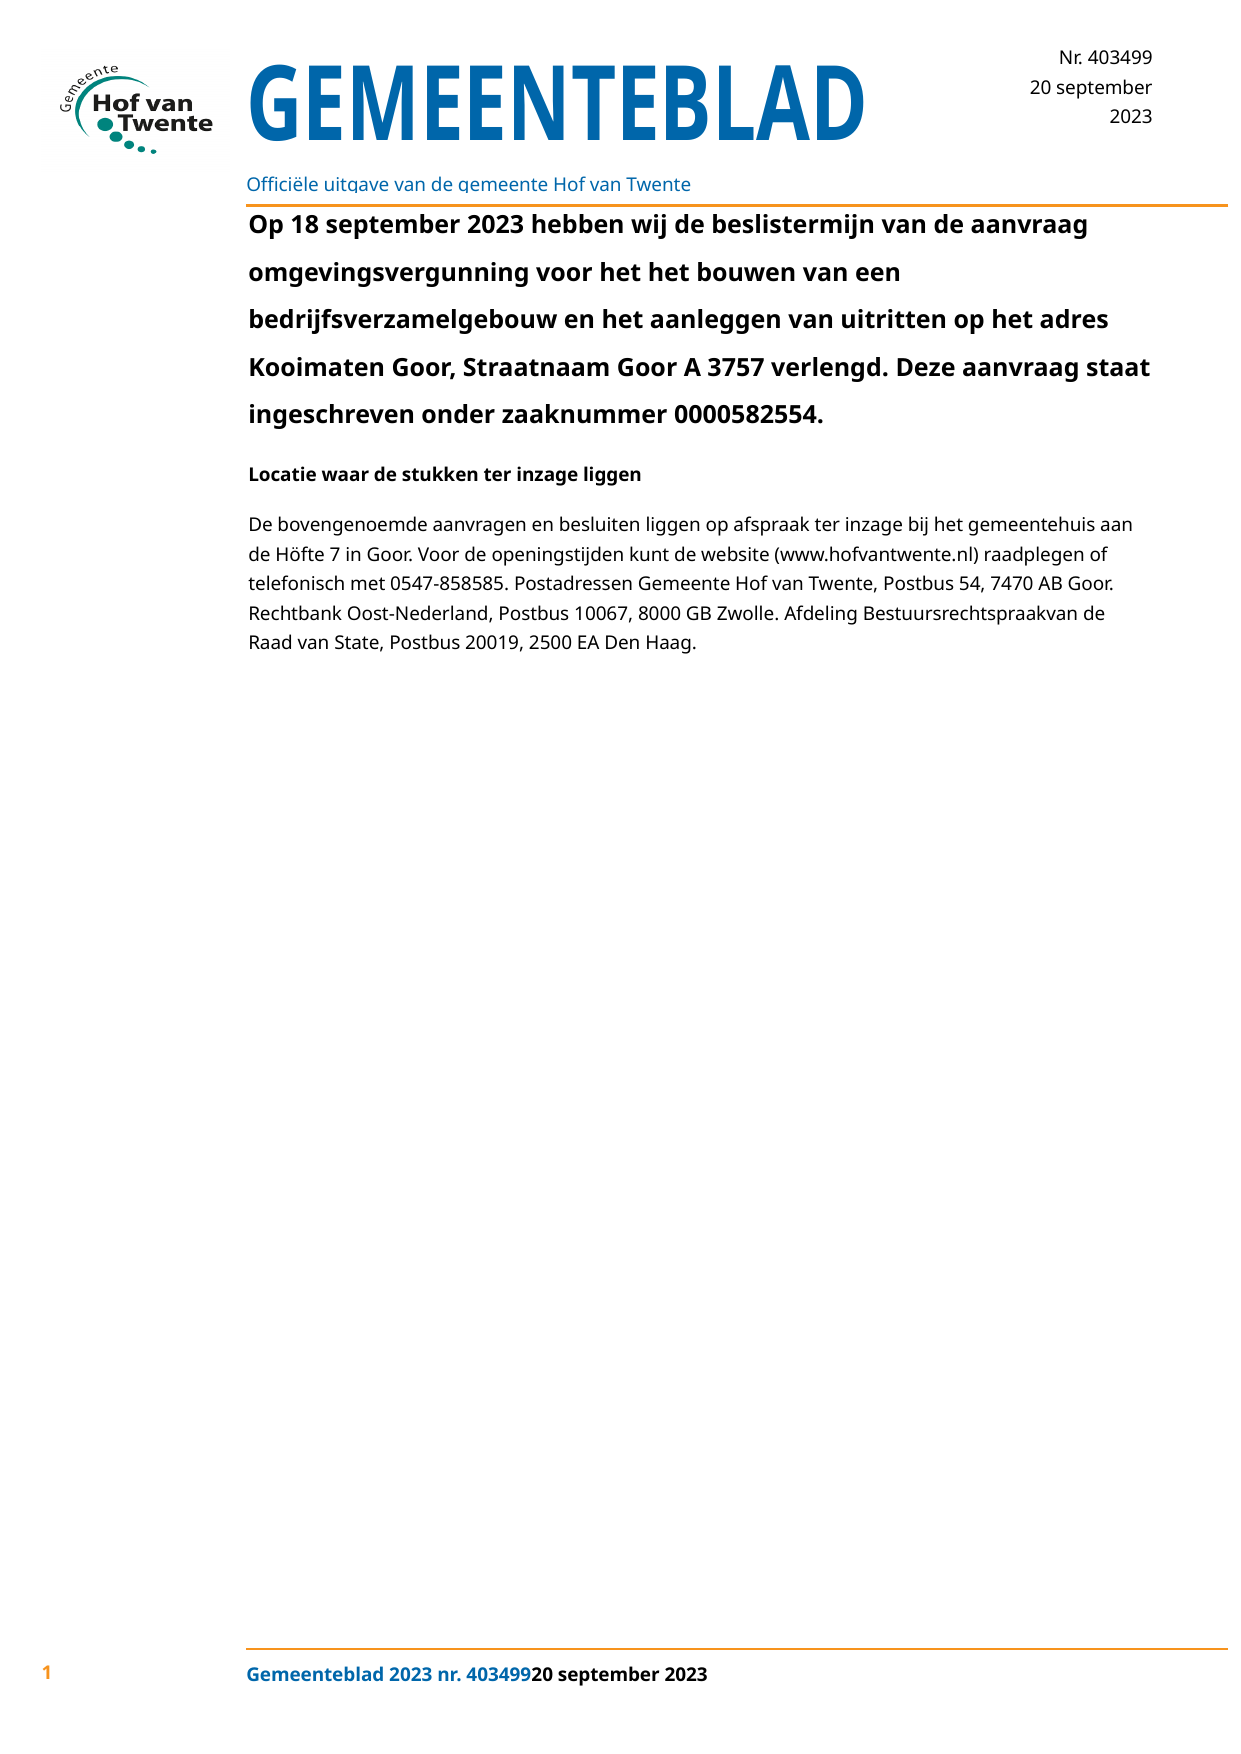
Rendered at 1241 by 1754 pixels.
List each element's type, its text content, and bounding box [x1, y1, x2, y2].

text Locatie waar de stukken ter inzage liggen [248, 461, 1152, 486]
text Op 18 september 2023 hebben wij de beslistermijn van de aanvraag omgevingsvergunning voor het het bouwen van een bedrijfsverzamelgebouw en het aanleggen van uitritten op het adres Kooimaten Goor, Straatnaam Goor A 3757 verlengd. Deze aanvraag staat ingeschreven onder zaaknummer 0000582554. [248, 207, 1152, 431]
picture [41, 47, 231, 172]
text De bovengenoemde aanvragen en besluiten liggen op afspraak ter inzage bij het gemeentehuis aan de Höfte 7 in Goor. Voor de openingstijden kunt de website (www.hofvantwente.nl) raadplegen of telefonisch met 0547-858585. Postadressen Gemeente Hof van Twente, Postbus 54, 7470 AB Goor. Rechtbank Oost-Nederland, Postbus 10067, 8000 GB Zwolle. Afdeling Bestuursrechtspraakvan de Raad van State, Postbus 20019, 2500 EA Den Haag. [248, 511, 1152, 655]
